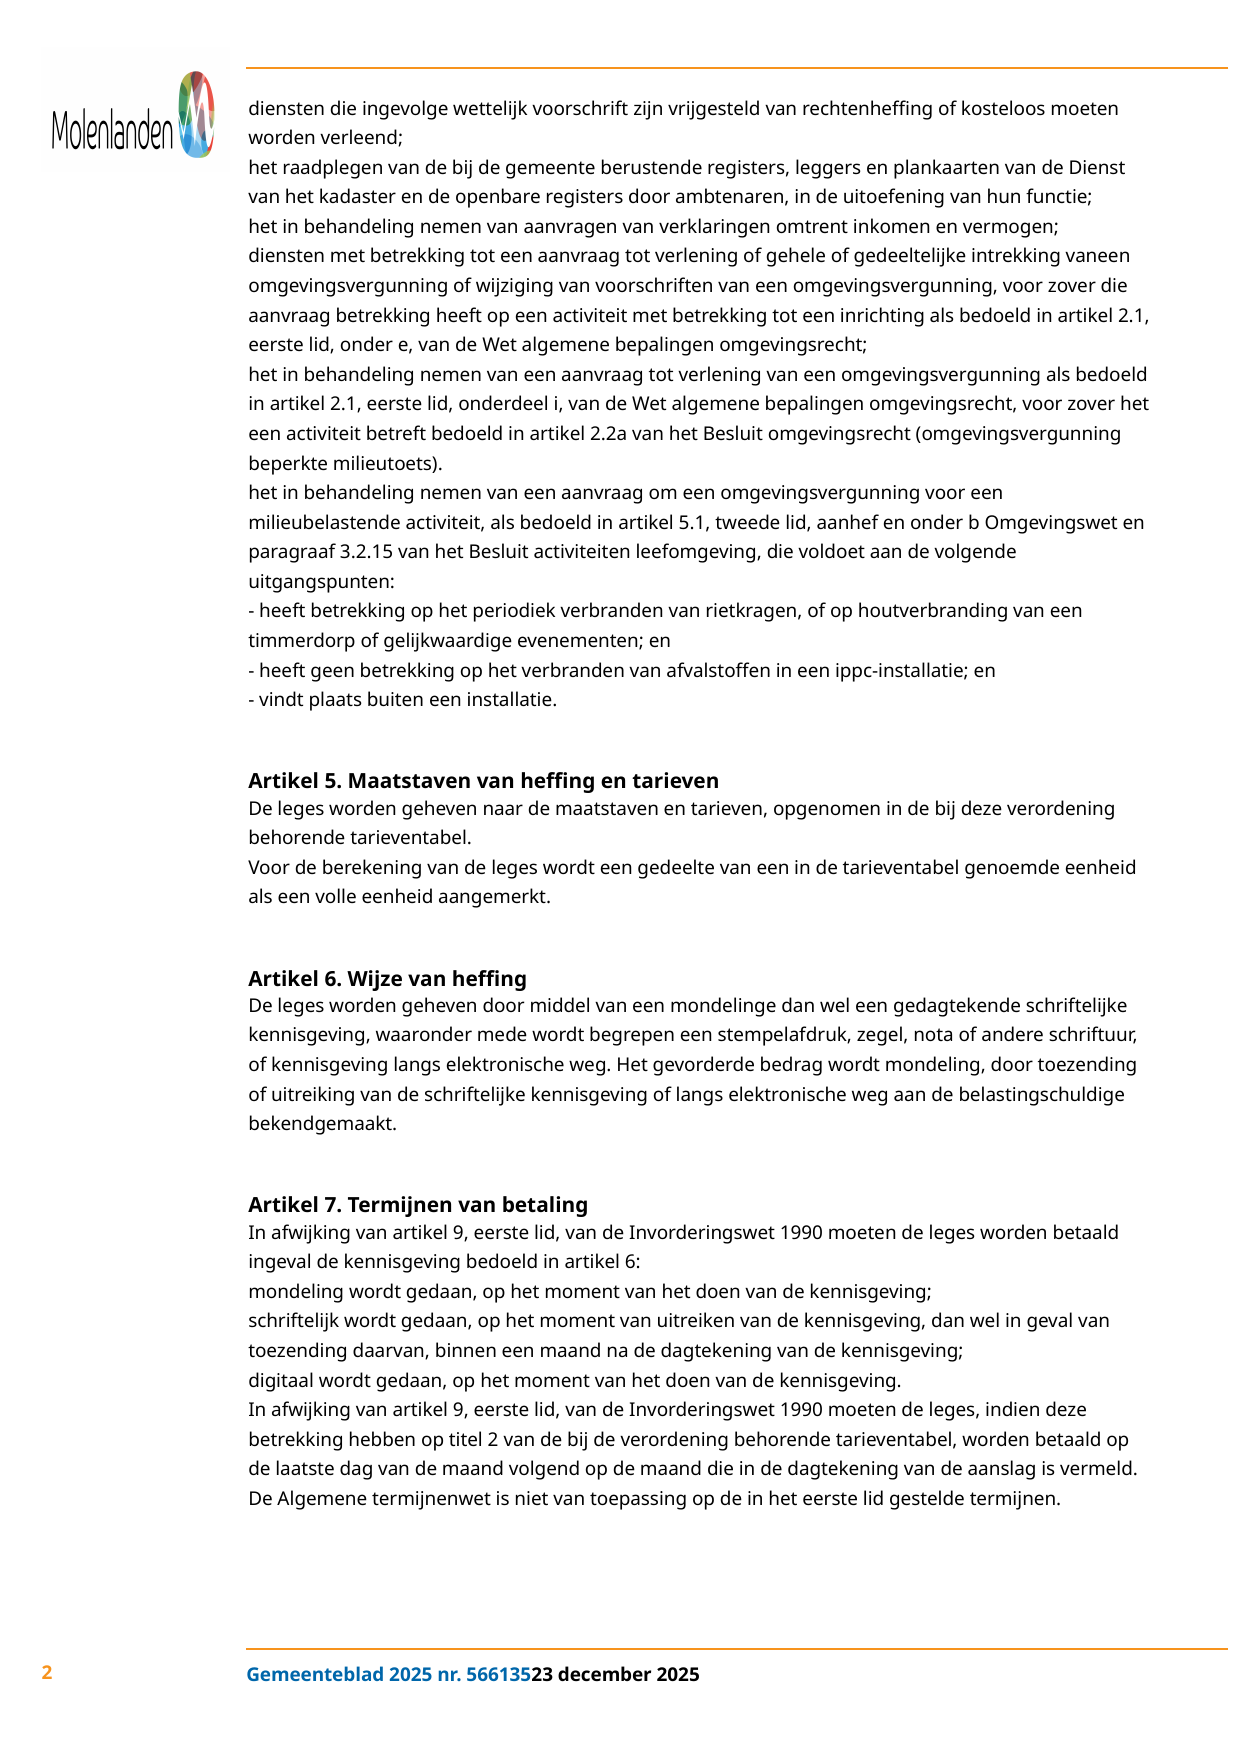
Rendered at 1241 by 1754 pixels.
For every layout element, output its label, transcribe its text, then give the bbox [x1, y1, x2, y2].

text digitaal wordt gedaan, op het moment van het doen van de kennisgeving. [248, 1367, 1152, 1392]
text - vindt plaats buiten een installatie. [248, 686, 1152, 712]
text het raadplegen van de bij de gemeente berustende registers, leggers en plankaarten van de Dienst van het kadaster en de openbare registers door ambtenaren, in de uitoefening van hun functie; [248, 154, 1152, 209]
text In afwijking van artikel 9, eerste lid, van de Invorderingswet 1990 moeten de leges worden betaald ingeval de kennisgeving bedoeld in artikel 6: [248, 1219, 1152, 1274]
text Voor de berekening van de leges wordt een gedeelte van een in de tarieventabel genoemde eenheid als een volle eenheid aangemerkt. [248, 854, 1152, 909]
text diensten met betrekking tot een aanvraag tot verlening of gehele of gedeeltelijke intrekking vaneen omgevingsvergunning of wijziging van voorschriften van een omgevingsvergunning, voor zover die aanvraag betrekking heeft op een activiteit met betrekking tot een inrichting als bedoeld in artikel 2.1, eerste lid, onder e, van de Wet algemene bepalingen omgevingsrecht; [248, 243, 1152, 357]
text - heeft betrekking op het periodiek verbranden van rietkragen, of op houtverbranding van een timmerdorp of gelijkwaardige evenementen; en [248, 598, 1152, 653]
text mondeling wordt gedaan, op het moment van het doen van de kennisgeving; [248, 1278, 1152, 1304]
text De Algemene termijnenwet is niet van toepassing op de in het eerste lid gestelde termijnen. [248, 1485, 1152, 1511]
text Artikel 7. Termijnen van betaling [248, 1190, 1152, 1219]
text In afwijking van artikel 9, eerste lid, van de Invorderingswet 1990 moeten de leges, indien deze betrekking hebben op titel 2 van de bij de verordening behorende tarieventabel, worden betaald op de laatste dag van de maand volgend op de maand die in de dagtekening van de aanslag is vermeld. [248, 1396, 1152, 1481]
text Artikel 5. Maatstaven van heffing en tarieven [248, 766, 1152, 795]
text - heeft geen betrekking op het verbranden van afvalstoffen in een ippc-installatie; en [248, 657, 1152, 683]
text het in behandeling nemen van een aanvraag om een omgevingsvergunning voor een milieubelastende activiteit, als bedoeld in artikel 5.1, tweede lid, aanhef en onder b Omgevingswet en paragraaf 3.2.15 van het Besluit activiteiten leefomgeving, die voldoet aan de volgende uitgangspunten: [248, 479, 1152, 594]
picture [41, 47, 231, 172]
text schriftelijk wordt gedaan, op het moment van uitreiken van de kennisgeving, dan wel in geval van toezending daarvan, binnen een maand na de dagtekening van de kennisgeving; [248, 1308, 1152, 1363]
text De leges worden geheven door middel van een mondelinge dan wel een gedagtekende schriftelijke kennisgeving, waaronder mede wordt begrepen een stempelafdruk, zegel, nota of andere schriftuur, of kennisgeving langs elektronische weg. Het gevorderde bedrag wordt mondeling, door toezending of uitreiking van de schriftelijke kennisgeving of langs elektronische weg aan de belastingschuldige bekendgemaakt. [248, 992, 1152, 1136]
text het in behandeling nemen van een aanvraag tot verlening van een omgevingsvergunning als bedoeld in artikel 2.1, eerste lid, onderdeel i, van de Wet algemene bepalingen omgevingsrecht, voor zover het een activiteit betreft bedoeld in artikel 2.2a van het Besluit omgevingsrecht (omgevingsvergunning beperkte milieutoets). [248, 361, 1152, 476]
text diensten die ingevolge wettelijk voorschrift zijn vrijgesteld van rechtenheffing of kosteloos moeten worden verleend; [248, 95, 1152, 150]
text Artikel 6. Wijze van heffing [248, 964, 1152, 992]
text De leges worden geheven naar de maatstaven en tarieven, opgenomen in de bij deze verordening behorende tarieventabel. [248, 795, 1152, 850]
text het in behandeling nemen van aanvragen van verklaringen omtrent inkomen en vermogen; [248, 213, 1152, 239]
